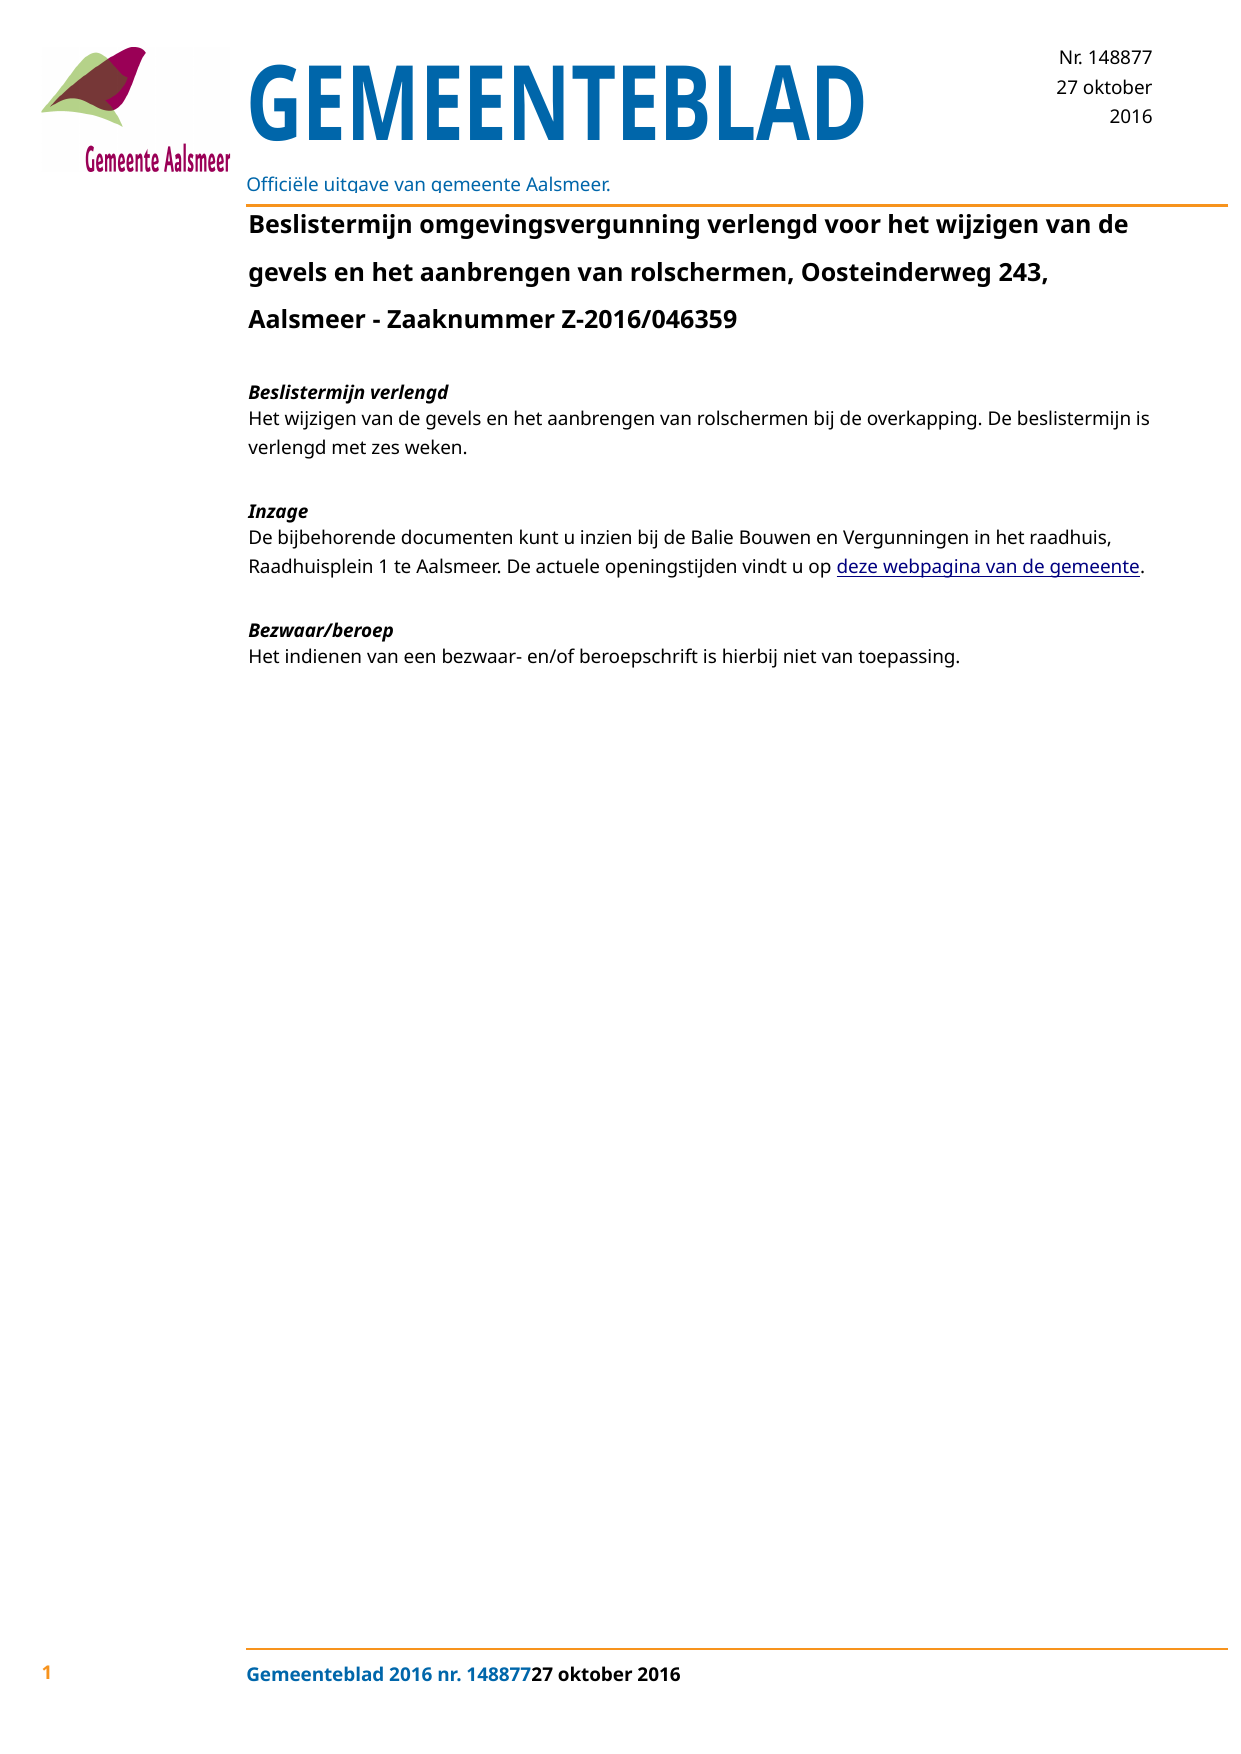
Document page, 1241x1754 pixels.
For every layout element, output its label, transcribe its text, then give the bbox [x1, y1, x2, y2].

text Beslistermijn verlengd [248, 379, 1152, 405]
text Bezwaar/beroep [248, 618, 1152, 643]
picture [41, 47, 231, 172]
text Het indienen van een bezwaar- en/of beroepschrift is hierbij niet van toepassing. [248, 643, 1152, 669]
text Beslistermijn omgevingsvergunning verlengd voor het wijzigen van de gevels en het aanbrengen van rolschermen, Oosteinderweg 243, Aalsmeer - Zaaknummer Z-2016/046359 [248, 207, 1152, 336]
text Inzage [248, 498, 1152, 524]
text De bijbehorende documenten kunt u inzien bij de Balie Bouwen en Vergunningen in het raadhuis, Raadhuisplein 1 te Aalsmeer. De actuele openingstijden vindt u op deze webpagina van de gemeente. [248, 524, 1152, 579]
text Het wijzigen van de gevels en het aanbrengen van rolschermen bij de overkapping. De beslistermijn is verlengd met zes weken. [248, 405, 1152, 460]
